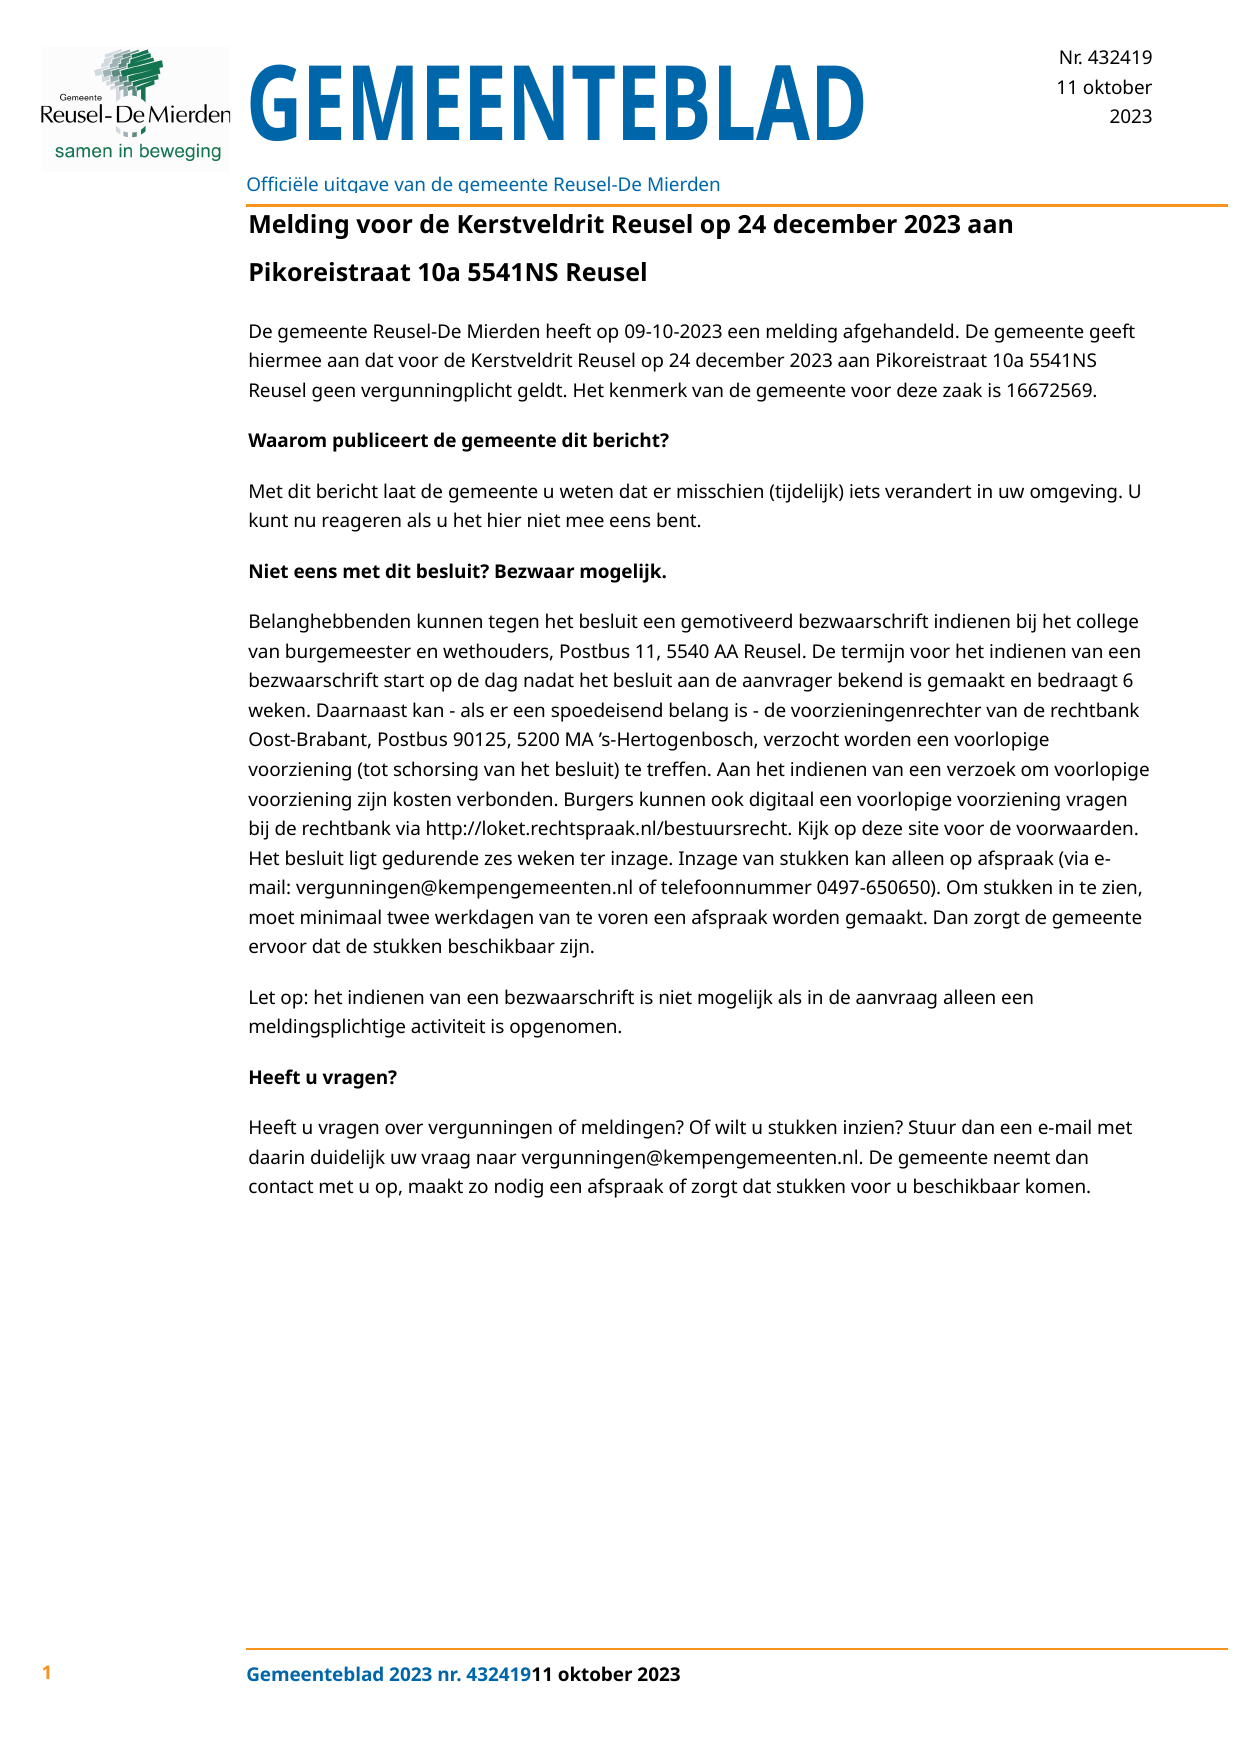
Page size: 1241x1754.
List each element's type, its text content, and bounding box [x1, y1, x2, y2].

text Heeft u vragen? [248, 1064, 1152, 1090]
text Belanghebbenden kunnen tegen het besluit een gemotiveerd bezwaarschrift indienen bij het college van burgemeester en wethouders, Postbus 11, 5540 AA Reusel. De termijn voor het indienen van een bezwaarschrift start op de dag nadat het besluit aan de aanvrager bekend is gemaakt en bedraagt 6 weken. Daarnaast kan - als er een spoedeisend belang is - de voorzieningenrechter van de rechtbank Oost-Brabant, Postbus 90125, 5200 MA ’s-Hertogenbosch, verzocht worden een voorlopige voorziening (tot schorsing van het besluit) te treffen. Aan het indienen van een verzoek om voorlopige voorziening zijn kosten verbonden. Burgers kunnen ook digitaal een voorlopige voorziening vragen bij de rechtbank via http://loket.rechtspraak.nl/bestuursrecht. Kijk op deze site voor de voorwaarden. Het besluit ligt gedurende zes weken ter inzage. Inzage van stukken kan alleen op afspraak (via e-mail: vergunningen@kempengemeenten.nl of telefoonnummer 0497-650650). Om stukken in te zien, moet minimaal twee werkdagen van te voren een afspraak worden gemaakt. Dan zorgt de gemeente ervoor dat de stukken beschikbaar zijn. [248, 608, 1152, 959]
text Heeft u vragen over vergunningen of meldingen? Of wilt u stukken inzien? Stuur dan een e-mail met daarin duidelijk uw vraag naar vergunningen@kempengemeenten.nl. De gemeente neemt dan contact met u op, maakt zo nodig een afspraak of zorgt dat stukken voor u beschikbaar komen. [248, 1114, 1152, 1199]
text De gemeente Reusel-De Mierden heeft op 09-10-2023 een melding afgehandeld. De gemeente geeft hiermee aan dat voor de Kerstveldrit Reusel op 24 december 2023 aan Pikoreistraat 10a 5541NS Reusel geen vergunningplicht geldt. Het kenmerk van de gemeente voor deze zaak is 16672569. [248, 318, 1152, 403]
text Let op: het indienen van een bezwaarschrift is niet mogelijk als in de aanvraag alleen een meldingsplichtige activiteit is opgenomen. [248, 984, 1152, 1039]
text Melding voor de Kerstveldrit Reusel op 24 december 2023 aan Pikoreistraat 10a 5541NS Reusel [248, 207, 1152, 288]
text Niet eens met dit besluit? Bezwaar mogelijk. [248, 558, 1152, 584]
picture [41, 47, 231, 172]
text Waarom publiceert de gemeente dit bericht? [248, 427, 1152, 453]
text Met dit bericht laat de gemeente u weten dat er misschien (tijdelijk) iets verandert in uw omgeving. U kunt nu reageren als u het hier niet mee eens bent. [248, 478, 1152, 533]
